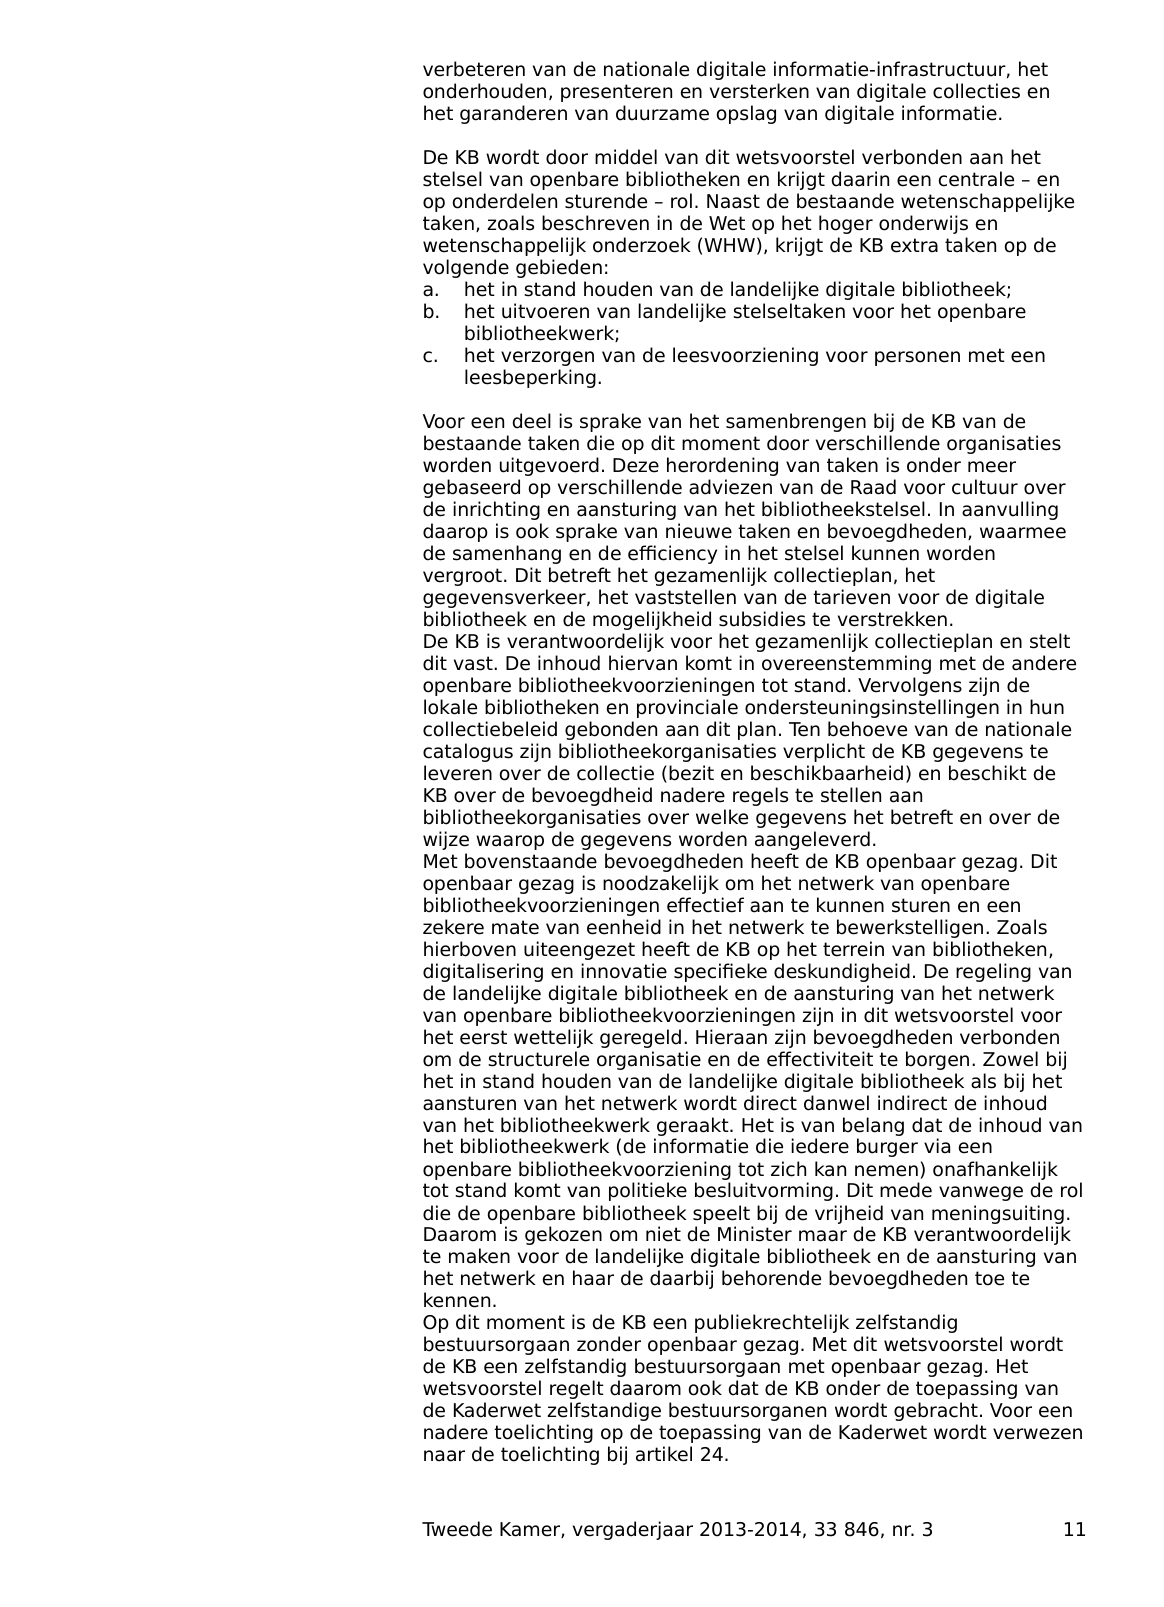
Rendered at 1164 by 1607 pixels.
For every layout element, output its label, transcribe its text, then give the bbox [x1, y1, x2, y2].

text b. het uitvoeren van landelijke stelseltaken voor het openbare bibliotheekwerk; [422, 301, 1087, 345]
text Op dit moment is de KB een publiekrechtelijk zelfstandig bestuursorgaan zonder openbaar gezag. Met dit wetsvoorstel wordt de KB een zelfstandig bestuursorgaan met openbaar gezag. Het wetsvoorstel regelt daarom ook dat de KB onder de toepassing van de Kaderwet zelfstandige bestuursorganen wordt gebracht. Voor een nadere toelichting op de toepassing van de Kaderwet wordt verwezen naar de toelichting bij artikel 24. [422, 1312, 1087, 1466]
text Met bovenstaande bevoegdheden heeft de KB openbaar gezag. Dit openbaar gezag is noodzakelijk om het netwerk van openbare bibliotheekvoorzieningen effectief aan te kunnen sturen en een zekere mate van eenheid in het netwerk te bewerkstelligen. Zoals hierboven uiteengezet heeft de KB op het terrein van bibliotheken, digitalisering en innovatie specifieke deskundigheid. De regeling van de landelijke digitale bibliotheek en de aansturing van het netwerk van openbare bibliotheekvoorzieningen zijn in dit wetsvoorstel voor het eerst wettelijk geregeld. Hieraan zijn bevoegdheden verbonden om de structurele organisatie en de effectiviteit te borgen. Zowel bij het in stand houden van de landelijke digitale bibliotheek als bij het aansturen van het netwerk wordt direct danwel indirect de inhoud van het bibliotheekwerk geraakt. Het is van belang dat de inhoud van het bibliotheekwerk (de informatie die iedere burger via een openbare bibliotheekvoorziening tot zich kan nemen) onafhankelijk tot stand komt van politieke besluitvorming. Dit mede vanwege de rol die de openbare bibliotheek speelt bij de vrijheid van meningsuiting. Daarom is gekozen om niet de Minister maar de KB verantwoordelijk te maken voor de landelijke digitale bibliotheek en de aansturing van het netwerk en haar de daarbij behorende bevoegdheden toe te kennen. [422, 851, 1087, 1312]
text c. het verzorgen van de leesvoorziening voor personen met een leesbeperking. [422, 345, 1087, 389]
text Voor een deel is sprake van het samenbrengen bij de KB van de bestaande taken die op dit moment door verschillende organisaties worden uitgevoerd. Deze herordening van taken is onder meer gebaseerd op verschillende adviezen van de Raad voor cultuur over de inrichting en aansturing van het bibliotheekstelsel. In aanvulling daarop is ook sprake van nieuwe taken en bevoegdheden, waarmee de samenhang en de efficiency in het stelsel kunnen worden vergroot. Dit betreft het gezamenlijk collectieplan, het gegevensverkeer, het vaststellen van de tarieven voor de digitale bibliotheek en de mogelijkheid subsidies te verstrekken. [422, 411, 1087, 631]
text De KB wordt door middel van dit wetsvoorstel verbonden aan het stelsel van openbare bibliotheken en krijgt daarin een centrale – en op onderdelen sturende – rol. Naast de bestaande wetenschappelijke taken, zoals beschreven in de Wet op het hoger onderwijs en wetenschappelijk onderzoek (WHW), krijgt de KB extra taken op de volgende gebieden: [422, 147, 1087, 279]
text verbeteren van de nationale digitale informatie-infrastructuur, het onderhouden, presenteren en versterken van digitale collecties en het garanderen van duurzame opslag van digitale informatie. [422, 59, 1087, 125]
text De KB is verantwoordelijk voor het gezamenlijk collectieplan en stelt dit vast. De inhoud hiervan komt in overeenstemming met de andere openbare bibliotheekvoorzieningen tot stand. Vervolgens zijn de lokale bibliotheken en provinciale ondersteuningsinstellingen in hun collectiebeleid gebonden aan dit plan. Ten behoeve van de nationale catalogus zijn bibliotheekorganisaties verplicht de KB gegevens te leveren over de collectie (bezit en beschikbaarheid) en beschikt de KB over de bevoegdheid nadere regels te stellen aan bibliotheekorganisaties over welke gegevens het betreft en over de wijze waarop de gegevens worden aangeleverd. [422, 631, 1087, 851]
text a. het in stand houden van de landelijke digitale bibliotheek; [422, 279, 1087, 301]
